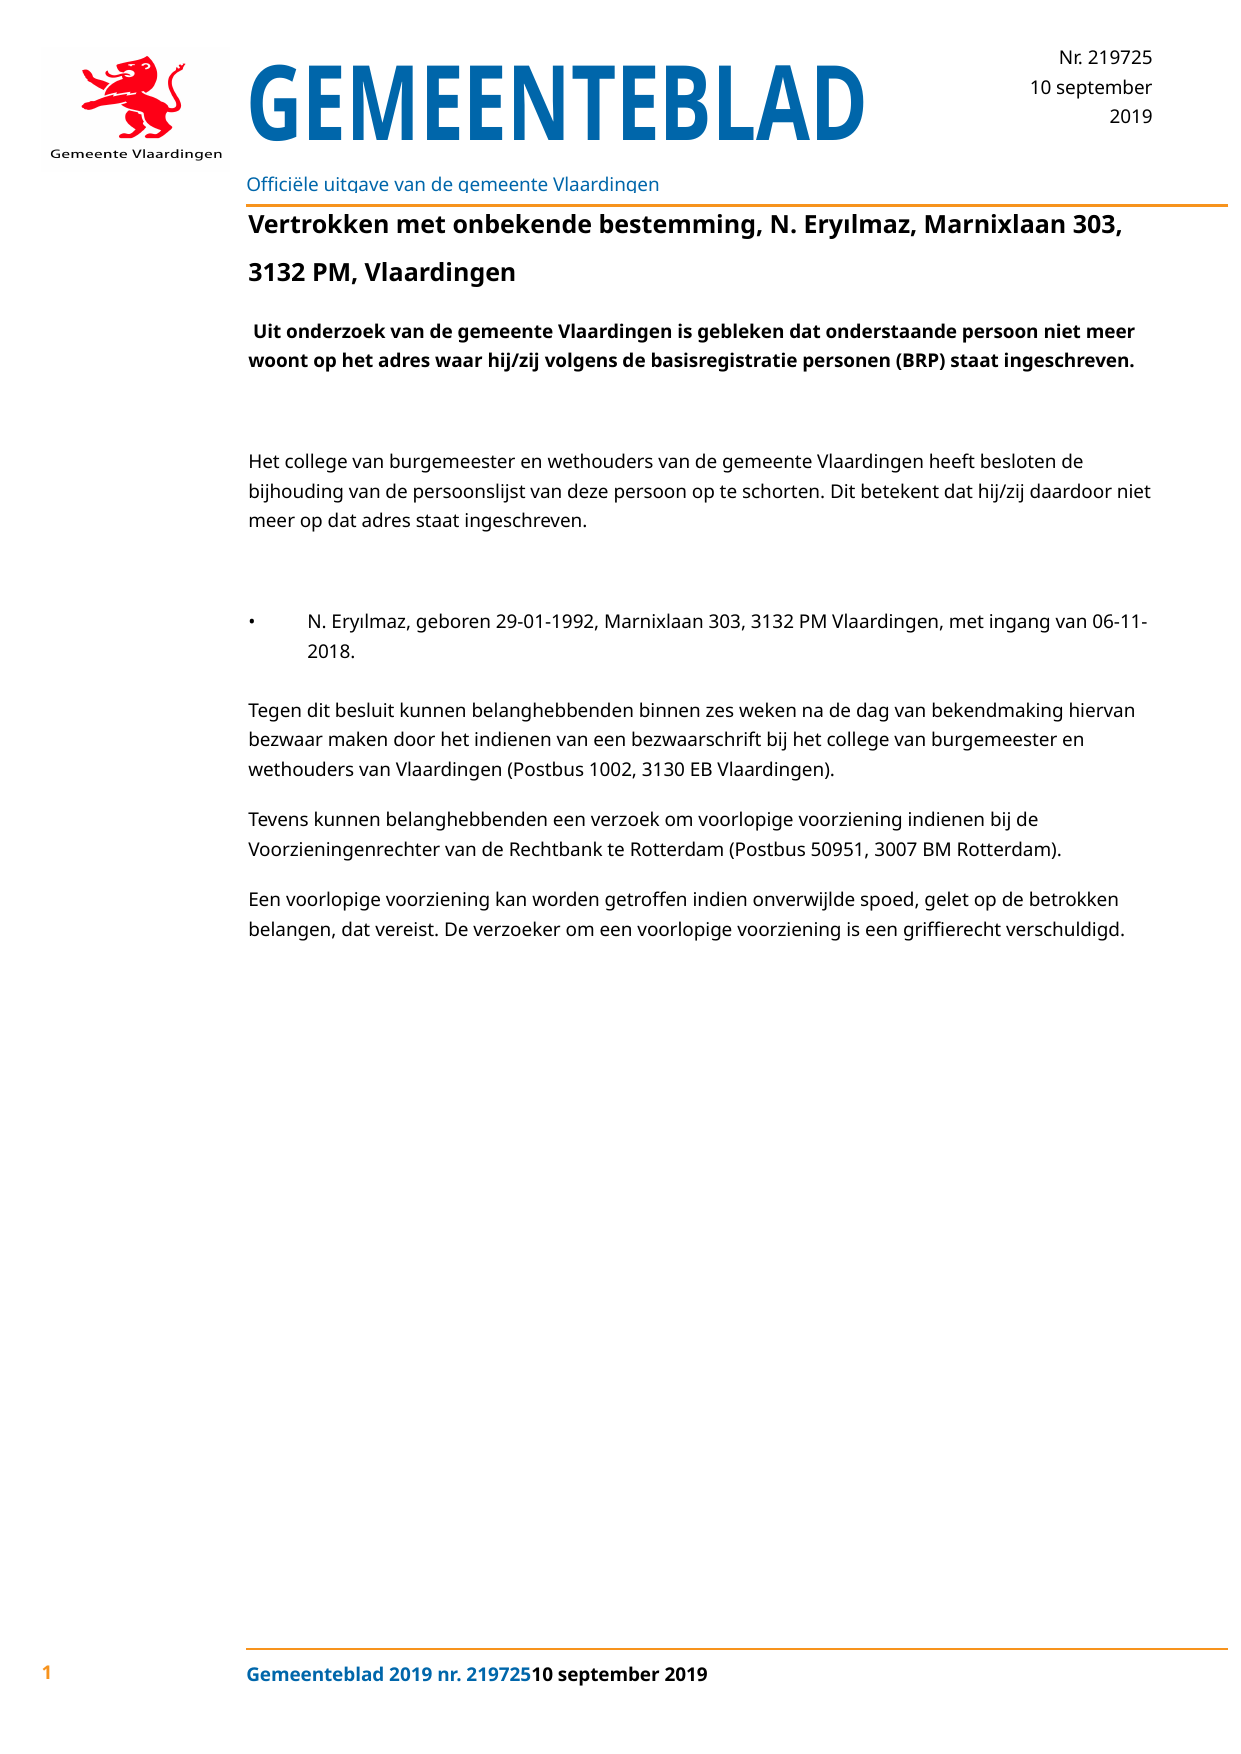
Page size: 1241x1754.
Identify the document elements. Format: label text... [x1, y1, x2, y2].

text Vertrokken met onbekende bestemming, N. Eryılmaz, Marnixlaan 303, 3132 PM, Vlaardingen [248, 207, 1152, 288]
text Uit onderzoek van de gemeente Vlaardingen is gebleken dat onderstaande persoon niet meer woont op het adres waar hij/zij volgens de basisregistratie personen (BRP) staat ingeschreven. [248, 318, 1152, 373]
picture [41, 47, 231, 172]
text Een voorlopige voorziening kan worden getroffen indien onverwijlde spoed, gelet op de betrokken belangen, dat vereist. De verzoeker om een voorlopige voorziening is een griffierecht verschuldigd. [248, 887, 1152, 942]
text Het college van burgemeester en wethouders van de gemeente Vlaardingen heeft besloten de bijhouding van de persoonslijst van deze persoon op te schorten. Dit betekent dat hij/zij daardoor niet meer op dat adres staat ingeschreven. [248, 448, 1152, 533]
text Tevens kunnen belanghebbenden een verzoek om voorlopige voorziening indienen bij de Voorzieningenrechter van de Rechtbank te Rotterdam (Postbus 50951, 3007 BM Rotterdam). [248, 807, 1152, 862]
text Tegen dit besluit kunnen belanghebbenden binnen zes weken na de dag van bekendmaking hiervan bezwaar maken door het indienen van een bezwaarschrift bij het college van burgemeester en wethouders van Vlaardingen (Postbus 1002, 3130 EB Vlaardingen). [248, 697, 1152, 782]
list N. Eryılmaz, geboren 29-01-1992, Marnixlaan 303, 3132 PM Vlaardingen, met ingang van 06-11-2018. [248, 608, 1152, 664]
